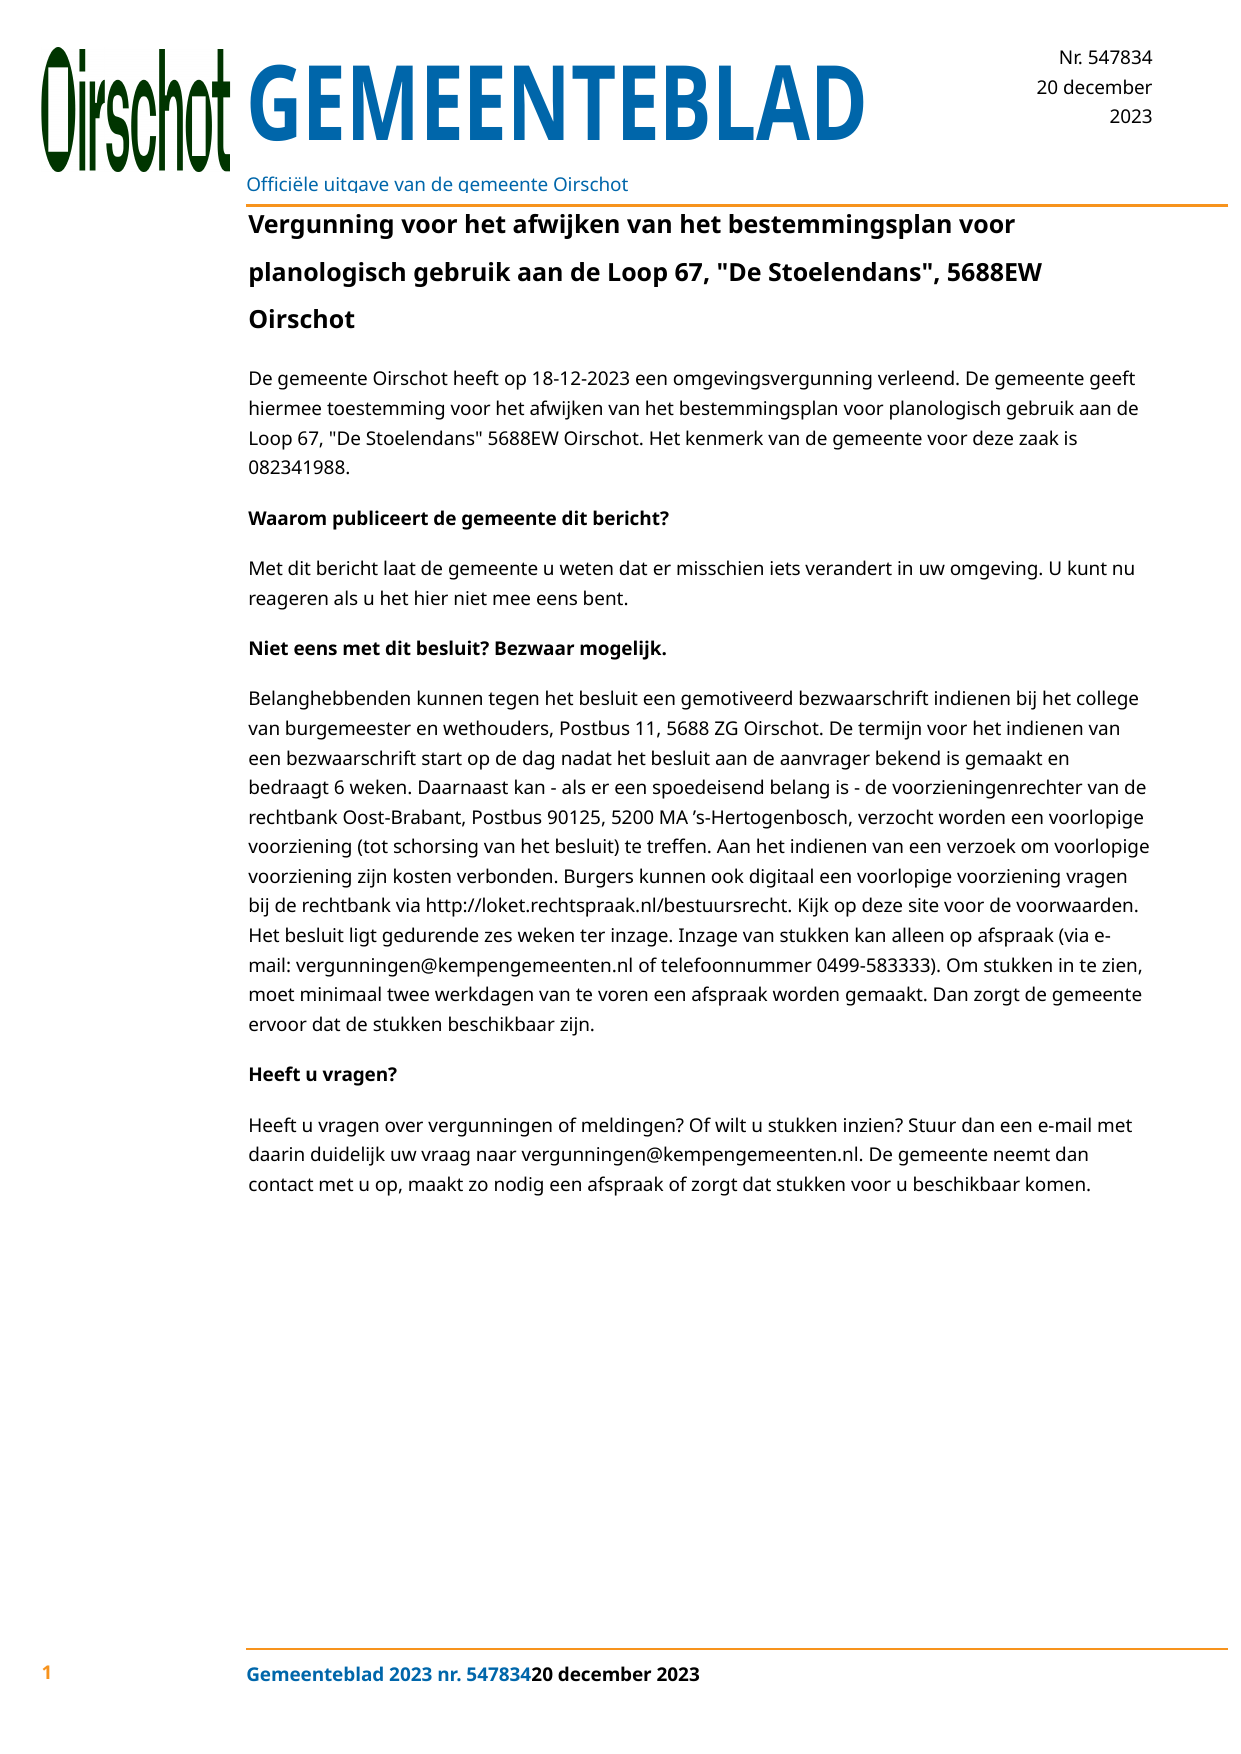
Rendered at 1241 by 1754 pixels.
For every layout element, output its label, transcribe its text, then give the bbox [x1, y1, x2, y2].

text Heeft u vragen over vergunningen of meldingen? Of wilt u stukken inzien? Stuur dan een e-mail met daarin duidelijk uw vraag naar vergunningen@kempengemeenten.nl. De gemeente neemt dan contact met u op, maakt zo nodig een afspraak of zorgt dat stukken voor u beschikbaar komen. [248, 1112, 1152, 1197]
text Vergunning voor het afwijken van het bestemmingsplan voor planologisch gebruik aan de Loop 67, "De Stoelendans", 5688EW Oirschot [248, 207, 1152, 336]
picture [41, 47, 231, 172]
text Niet eens met dit besluit? Bezwaar mogelijk. [248, 635, 1152, 661]
text Waarom publiceert de gemeente dit bericht? [248, 505, 1152, 530]
text Heeft u vragen? [248, 1061, 1152, 1087]
text Met dit bericht laat de gemeente u weten dat er misschien iets verandert in uw omgeving. U kunt nu reageren als u het hier niet mee eens bent. [248, 555, 1152, 610]
text Belanghebbenden kunnen tegen het besluit een gemotiveerd bezwaarschrift indienen bij het college van burgemeester en wethouders, Postbus 11, 5688 ZG Oirschot. De termijn voor het indienen van een bezwaarschrift start op de dag nadat het besluit aan de aanvrager bekend is gemaakt en bedraagt 6 weken. Daarnaast kan - als er een spoedeisend belang is - de voorzieningenrechter van de rechtbank Oost-Brabant, Postbus 90125, 5200 MA ’s-Hertogenbosch, verzocht worden een voorlopige voorziening (tot schorsing van het besluit) te treffen. Aan het indienen van een verzoek om voorlopige voorziening zijn kosten verbonden. Burgers kunnen ook digitaal een voorlopige voorziening vragen bij de rechtbank via http://loket.rechtspraak.nl/bestuursrecht. Kijk op deze site voor de voorwaarden. Het besluit ligt gedurende zes weken ter inzage. Inzage van stukken kan alleen op afspraak (via e-mail: vergunningen@kempengemeenten.nl of telefoonnummer 0499-583333). Om stukken in te zien, moet minimaal twee werkdagen van te voren een afspraak worden gemaakt. Dan zorgt de gemeente ervoor dat de stukken beschikbaar zijn. [248, 686, 1152, 1037]
text De gemeente Oirschot heeft op 18-12-2023 een omgevingsvergunning verleend. De gemeente geeft hiermee toestemming voor het afwijken van het bestemmingsplan voor planologisch gebruik aan de Loop 67, "De Stoelendans" 5688EW Oirschot. Het kenmerk van de gemeente voor deze zaak is 082341988. [248, 366, 1152, 480]
